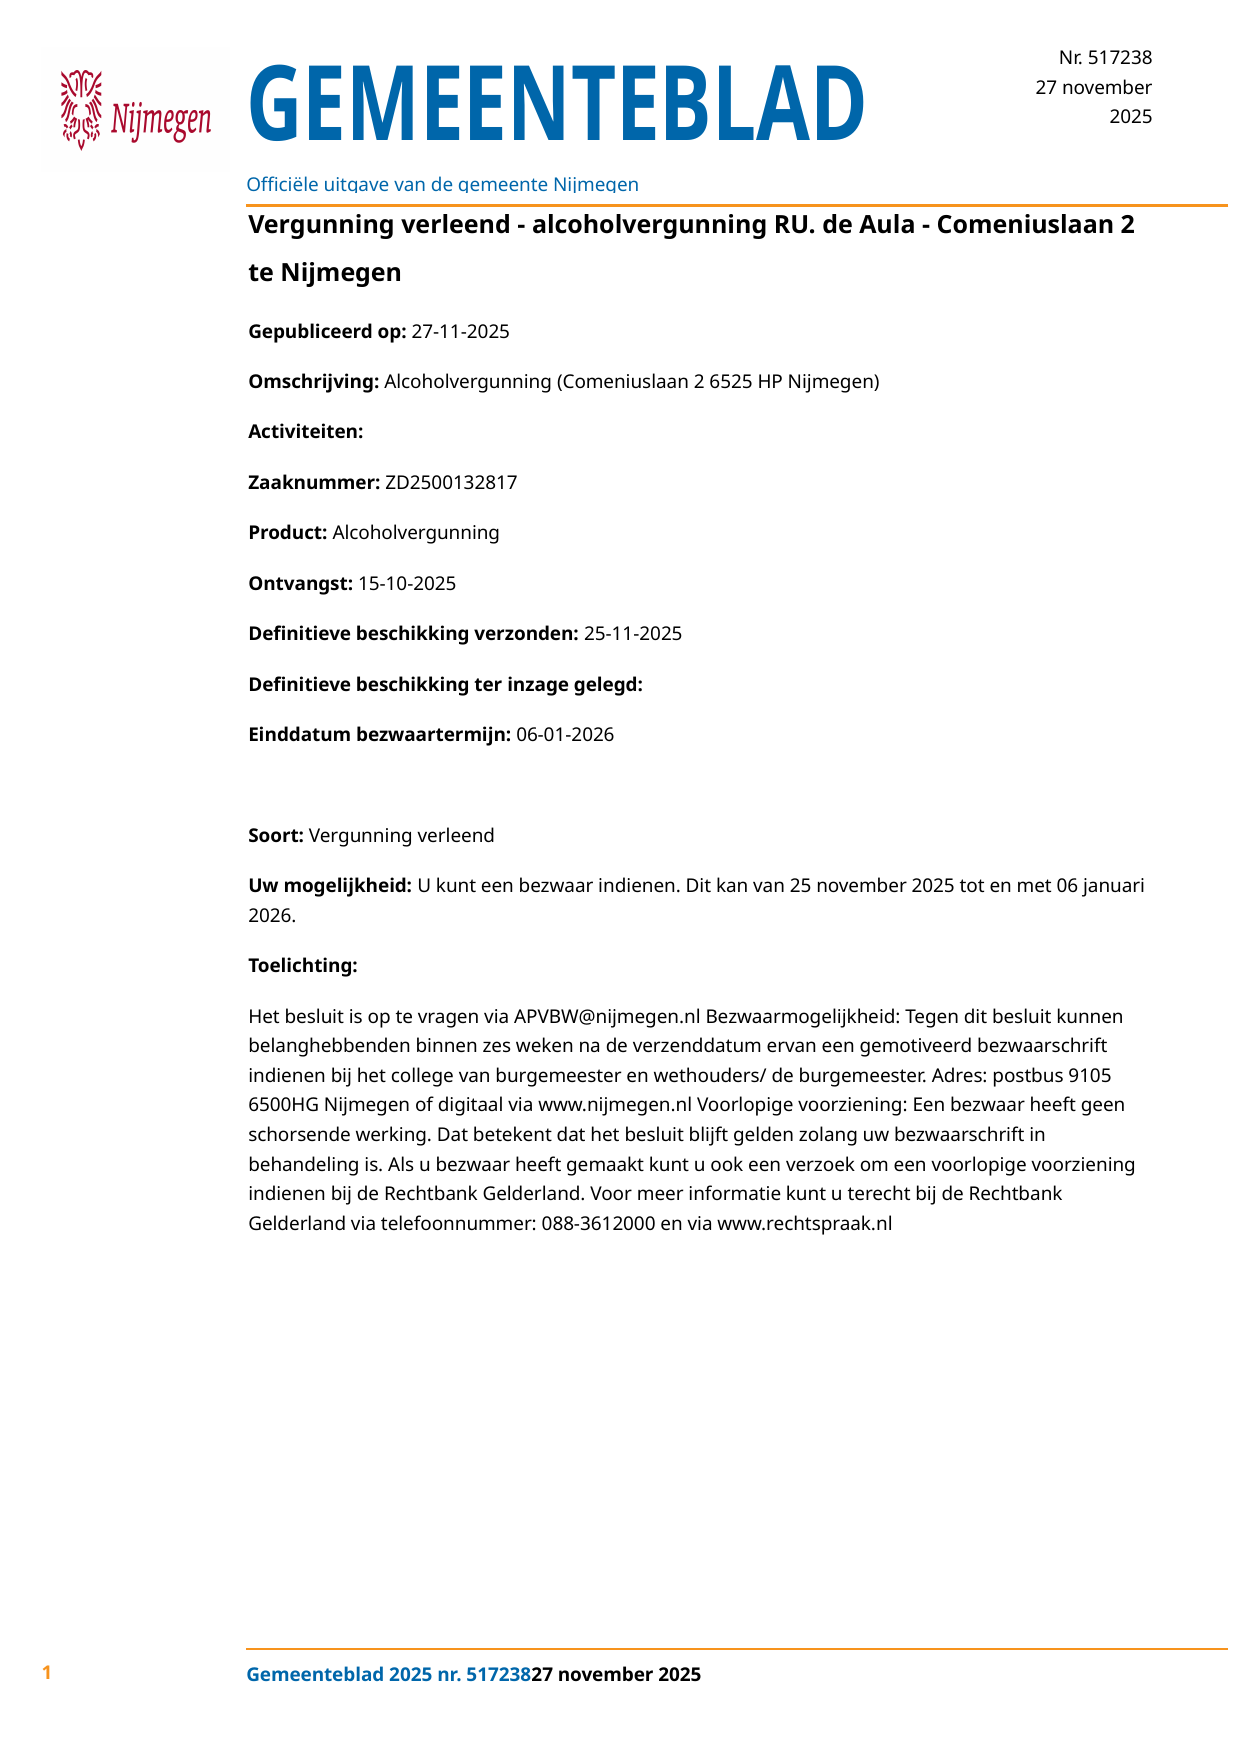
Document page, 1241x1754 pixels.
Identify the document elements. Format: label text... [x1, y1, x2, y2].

text Ontvangst: 15-10-2025 [248, 570, 1152, 596]
text Definitieve beschikking verzonden: 25-11-2025 [248, 620, 1152, 646]
text Gepubliceerd op: 27-11-2025 [248, 318, 1152, 344]
text Definitieve beschikking ter inzage gelegd: [248, 671, 1152, 697]
text Het besluit is op te vragen via APVBW@nijmegen.nl Bezwaarmogelijkheid: Tegen dit besluit kunnen belanghebbenden binnen zes weken na de verzenddatum ervan een gemotiveerd bezwaarschrift indienen bij het college van burgemeester en wethouders/ de burgemeester. Adres: postbus 9105 6500HG Nijmegen of digitaal via www.nijmegen.nl Voorlopige voorziening: Een bezwaar heeft geen schorsende werking. Dat betekent dat het besluit blijft gelden zolang uw bezwaarschrift in behandeling is. Als u bezwaar heeft gemaakt kunt u ook een verzoek om een voorlopige voorziening indienen bij de Rechtbank Gelderland. Voor meer informatie kunt u terecht bij de Rechtbank Gelderland via telefoonnummer: 088-3612000 en via www.rechtspraak.nl [248, 1003, 1152, 1236]
text Activiteiten: [248, 419, 1152, 444]
text Omschrijving: Alcoholvergunning (Comeniuslaan 2 6525 HP Nijmegen) [248, 368, 1152, 394]
text Einddatum bezwaartermijn: 06-01-2026 [248, 721, 1152, 747]
text Vergunning verleend - alcoholvergunning RU. de Aula - Comeniuslaan 2 te Nijmegen [248, 207, 1152, 288]
text Zaaknummer: ZD2500132817 [248, 469, 1152, 495]
picture [41, 47, 231, 172]
text Toelichting: [248, 952, 1152, 978]
text Uw mogelijkheid: U kunt een bezwaar indienen. Dit kan van 25 november 2025 tot en met 06 januari 2026. [248, 872, 1152, 928]
text Product: Alcoholvergunning [248, 519, 1152, 545]
text Soort: Vergunning verleend [248, 822, 1152, 848]
